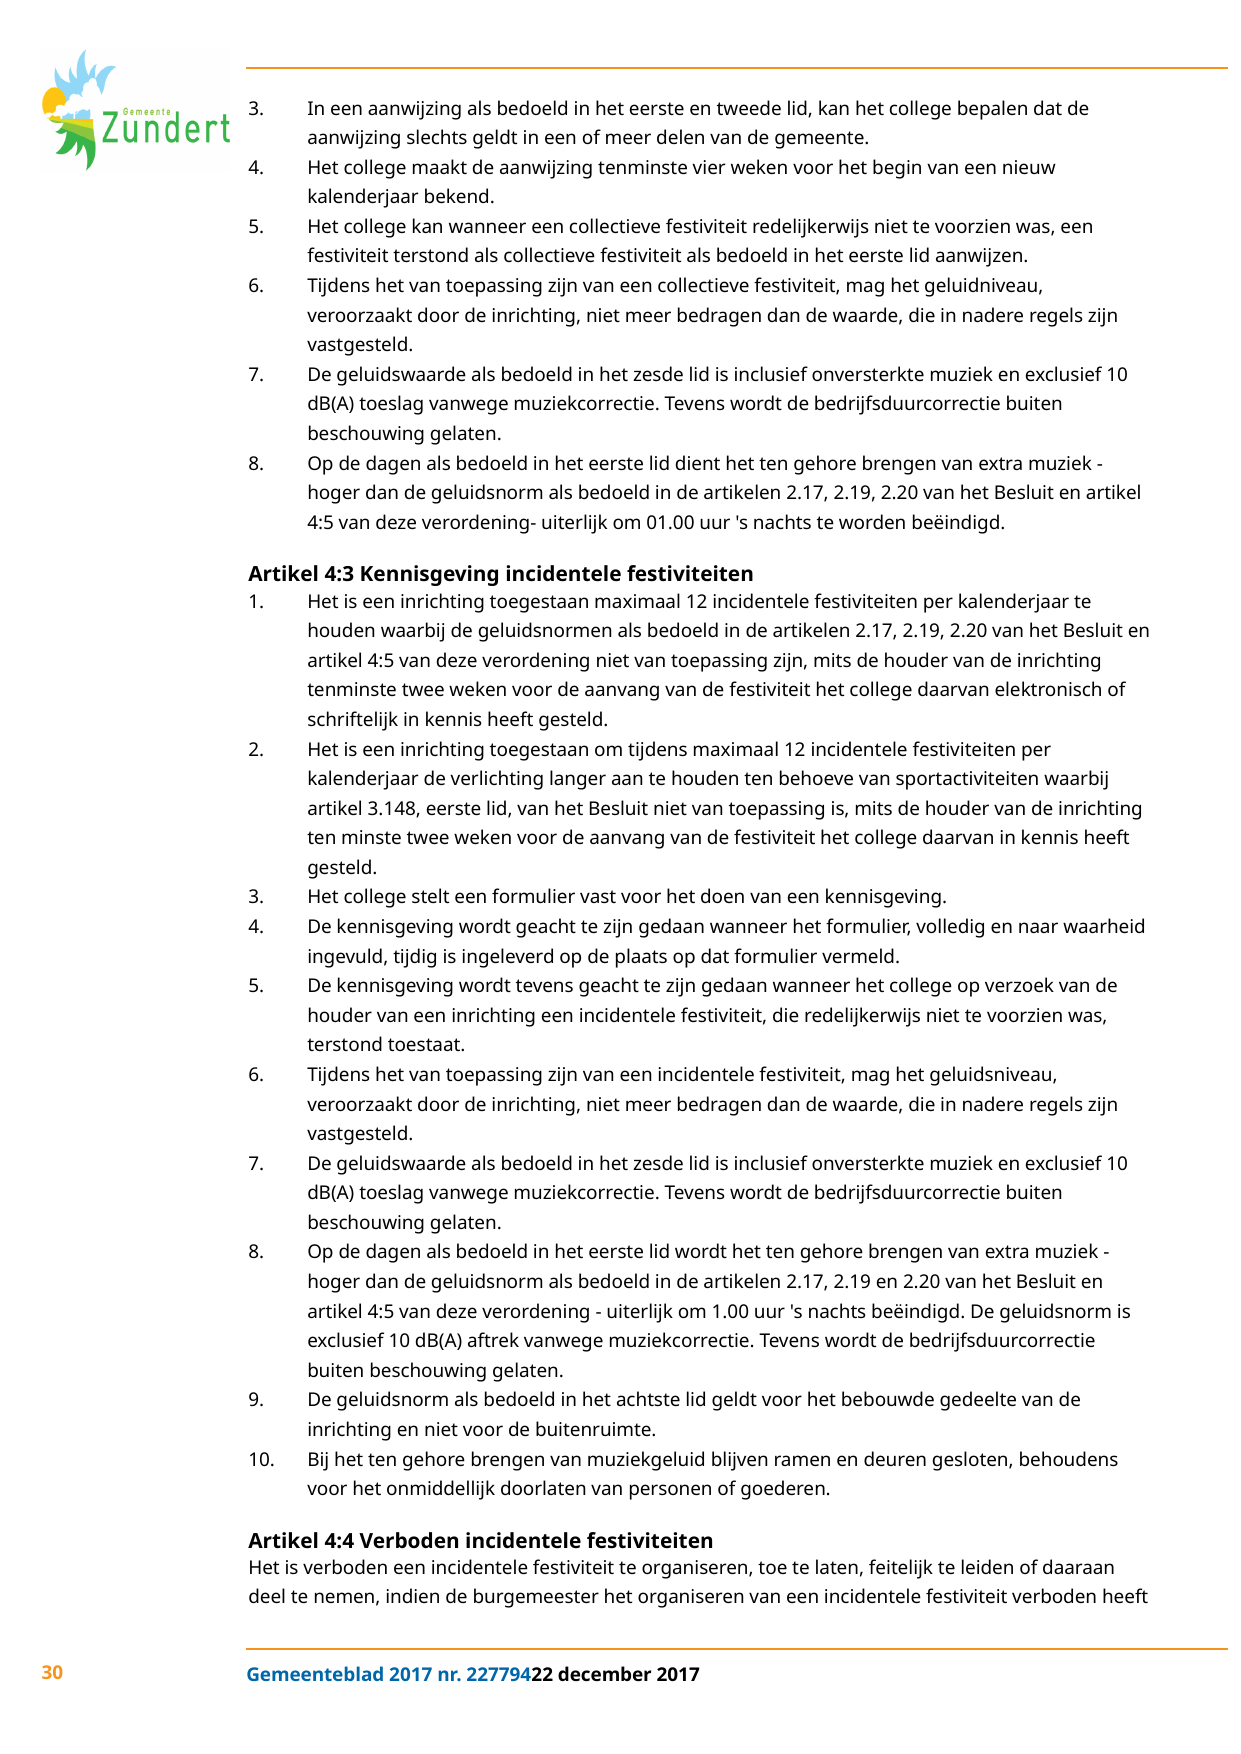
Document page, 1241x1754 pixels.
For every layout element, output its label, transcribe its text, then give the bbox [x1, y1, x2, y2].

list Het college maakt de aanwijzing tenminste vier weken voor het begin van een nieuw kalenderjaar bekend. [248, 154, 1152, 209]
list Op de dagen als bedoeld in het eerste lid wordt het ten gehore brengen van extra muziek - hoger dan de geluidsnorm als bedoeld in de artikelen 2.17, 2.19 en 2.20 van het Besluit en artikel 4:5 van deze verordening - uiterlijk om 1.00 uur 's nachts beëindigd. De geluidsnorm is exclusief 10 dB(A) aftrek vanwege muziekcorrectie. Tevens wordt de bedrijfsduurcorrectie buiten beschouwing gelaten. [248, 1239, 1152, 1383]
list Tijdens het van toepassing zijn van een collectieve festiviteit, mag het geluidniveau, veroorzaakt door de inrichting, niet meer bedragen dan de waarde, die in nadere regels zijn vastgesteld. [248, 272, 1152, 357]
list De geluidsnorm als bedoeld in het achtste lid geldt voor het bebouwde gedeelte van de inrichting en niet voor de buitenruimte. [248, 1387, 1152, 1442]
text Artikel 4:3 Kennisgeving incidentele festiviteiten [248, 559, 1152, 588]
list Bij het ten gehore brengen van muziekgeluid blijven ramen en deuren gesloten, behoudens voor het onmiddellijk doorlaten van personen of goederen. [248, 1446, 1152, 1501]
picture [41, 47, 231, 172]
list De geluidswaarde als bedoeld in het zesde lid is inclusief onversterkte muziek en exclusief 10 dB(A) toeslag vanwege muziekcorrectie. Tevens wordt de bedrijfsduurcorrectie buiten beschouwing gelaten. [248, 361, 1152, 446]
list Het college stelt een formulier vast voor het doen van een kennisgeving. [248, 884, 1152, 909]
list De kennisgeving wordt tevens geacht te zijn gedaan wanneer het college op verzoek van de houder van een inrichting een incidentele festiviteit, die redelijkerwijs niet te voorzien was, terstond toestaat. [248, 972, 1152, 1057]
list De kennisgeving wordt geacht te zijn gedaan wanneer het formulier, volledig en naar waarheid ingevuld, tijdig is ingeleverd op de plaats op dat formulier vermeld. [248, 913, 1152, 968]
list Het is een inrichting toegestaan maximaal 12 incidentele festiviteiten per kalenderjaar te houden waarbij de geluidsnormen als bedoeld in de artikelen 2.17, 2.19, 2.20 van het Besluit en artikel 4:5 van deze verordening niet van toepassing zijn, mits de houder van de inrichting tenminste twee weken voor de aanvang van de festiviteit het college daarvan elektronisch of schriftelijk in kennis heeft gesteld. [248, 588, 1152, 732]
text Het is verboden een incidentele festiviteit te organiseren, toe te laten, feitelijk te leiden of daaraan deel te nemen, indien de burgemeester het organiseren van een incidentele festiviteit verboden heeft [248, 1554, 1152, 1609]
list Op de dagen als bedoeld in het eerste lid dient het ten gehore brengen van extra muziek - hoger dan de geluidsnorm als bedoeld in de artikelen 2.17, 2.19, 2.20 van het Besluit en artikel 4:5 van deze verordening- uiterlijk om 01.00 uur 's nachts te worden beëindigd. [248, 450, 1152, 535]
list In een aanwijzing als bedoeld in het eerste en tweede lid, kan het college bepalen dat de aanwijzing slechts geldt in een of meer delen van de gemeente. [248, 95, 1152, 150]
list Het is een inrichting toegestaan om tijdens maximaal 12 incidentele festiviteiten per kalenderjaar de verlichting langer aan te houden ten behoeve van sportactiviteiten waarbij artikel 3.148, eerste lid, van het Besluit niet van toepassing is, mits de houder van de inrichting ten minste twee weken voor de aanvang van de festiviteit het college daarvan in kennis heeft gesteld. [248, 736, 1152, 880]
text Artikel 4:4 Verboden incidentele festiviteiten [248, 1526, 1152, 1554]
list De geluidswaarde als bedoeld in het zesde lid is inclusief onversterkte muziek en exclusief 10 dB(A) toeslag vanwege muziekcorrectie. Tevens wordt de bedrijfsduurcorrectie buiten beschouwing gelaten. [248, 1150, 1152, 1235]
list Het college kan wanneer een collectieve festiviteit redelijkerwijs niet te voorzien was, een festiviteit terstond als collectieve festiviteit als bedoeld in het eerste lid aanwijzen. [248, 213, 1152, 268]
list Tijdens het van toepassing zijn van een incidentele festiviteit, mag het geluidsniveau, veroorzaakt door de inrichting, niet meer bedragen dan de waarde, die in nadere regels zijn vastgesteld. [248, 1061, 1152, 1146]
